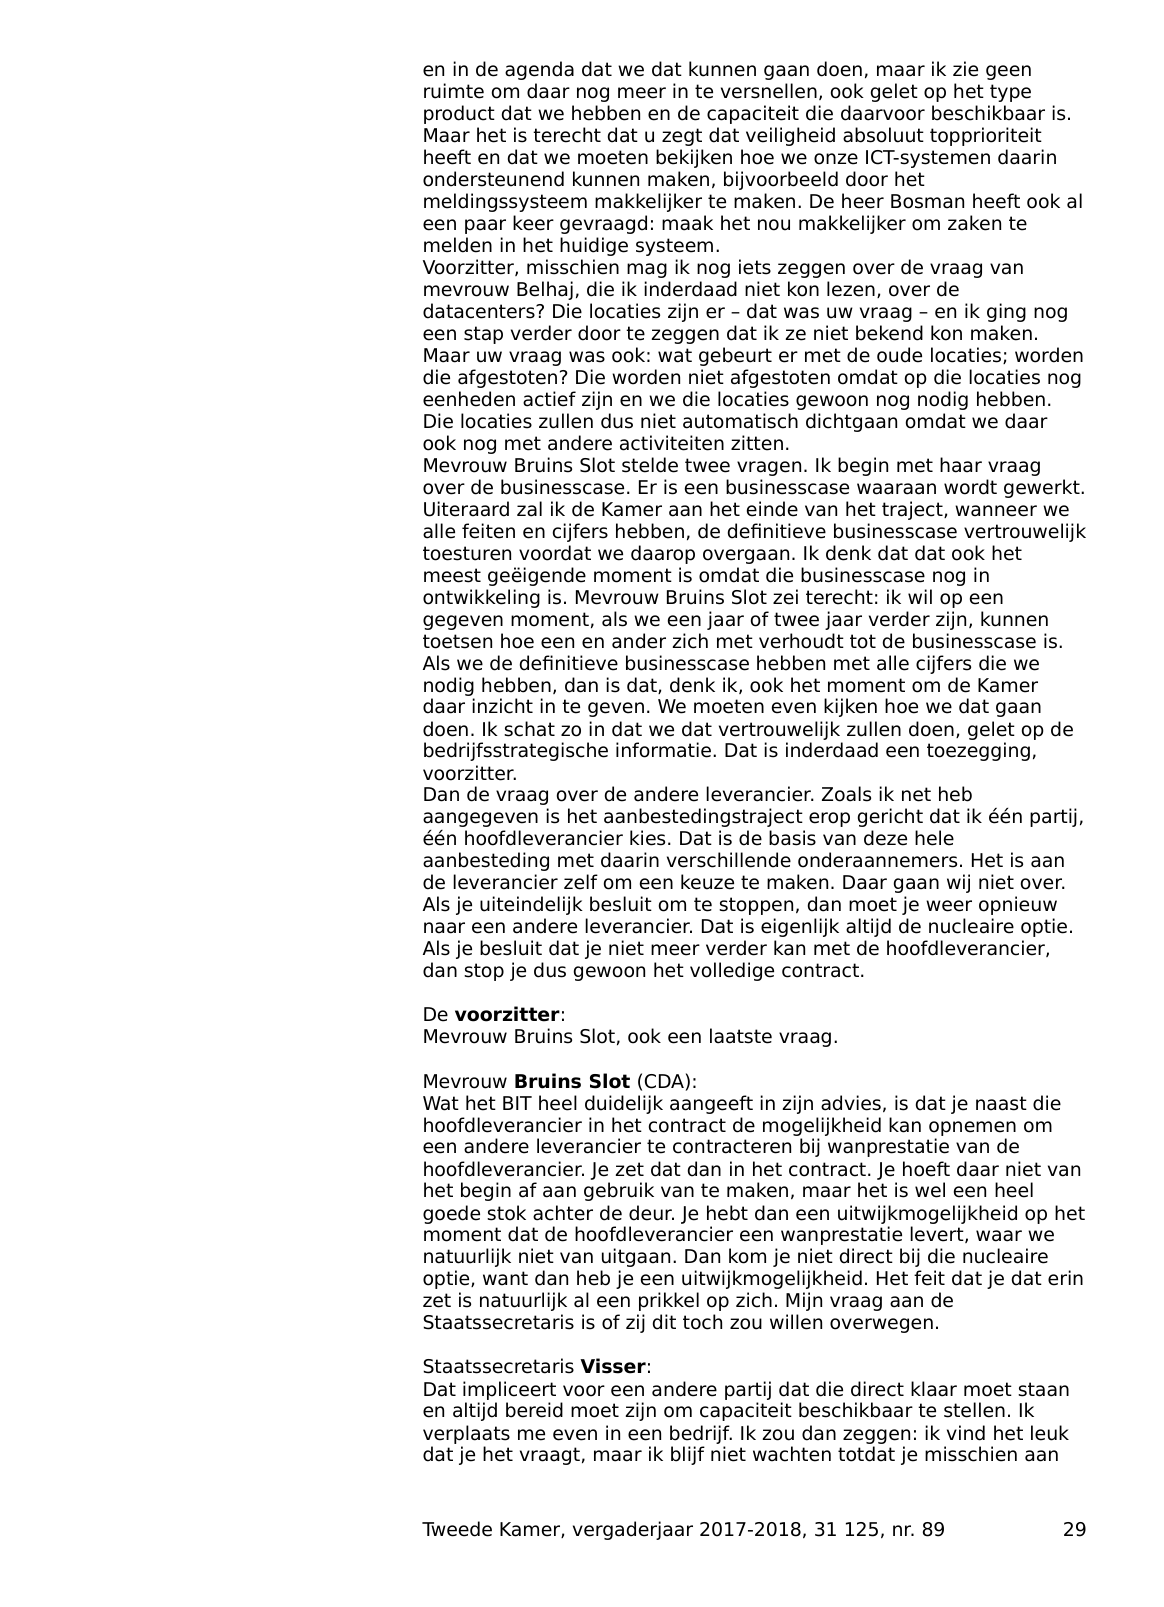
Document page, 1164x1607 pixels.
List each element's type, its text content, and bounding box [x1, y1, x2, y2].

text Dan de vraag over de andere leverancier. Zoals ik net heb aangegeven is het aanbestedingstraject erop gericht dat ik één partij, één hoofdleverancier kies. Dat is de basis van deze hele aanbesteding met daarin verschillende onderaannemers. Het is aan de leverancier zelf om een keuze te maken. Daar gaan wij niet over. Als je uiteindelijk besluit om te stoppen, dan moet je weer opnieuw naar een andere leverancier. Dat is eigenlijk altijd de nucleaire optie. Als je besluit dat je niet meer verder kan met de hoofdleverancier, dan stop je dus gewoon het volledige contract. [422, 784, 1087, 982]
text en in de agenda dat we dat kunnen gaan doen, maar ik zie geen ruimte om daar nog meer in te versnellen, ook gelet op het type product dat we hebben en de capaciteit die daarvoor beschikbaar is. Maar het is terecht dat u zegt dat veiligheid absoluut topprioriteit heeft en dat we moeten bekijken hoe we onze ICT-systemen daarin ondersteunend kunnen maken, bijvoorbeeld door het meldingssysteem makkelijker te maken. De heer Bosman heeft ook al een paar keer gevraagd: maak het nou makkelijker om zaken te melden in het huidige systeem. [422, 59, 1087, 257]
text Voorzitter, misschien mag ik nog iets zeggen over de vraag van mevrouw Belhaj, die ik inderdaad niet kon lezen, over de datacenters? Die locaties zijn er – dat was uw vraag – en ik ging nog een stap verder door te zeggen dat ik ze niet bekend kon maken. Maar uw vraag was ook: wat gebeurt er met de oude locaties; worden die afgestoten? Die worden niet afgestoten omdat op die locaties nog eenheden actief zijn en we die locaties gewoon nog nodig hebben. Die locaties zullen dus niet automatisch dichtgaan omdat we daar ook nog met andere activiteiten zitten. [422, 257, 1087, 455]
text De voorzitter: [422, 1004, 1087, 1026]
text Wat het BIT heel duidelijk aangeeft in zijn advies, is dat je naast die hoofdleverancier in het contract de mogelijkheid kan opnemen om een andere leverancier te contracteren bij wanprestatie van de hoofdleverancier. Je zet dat dan in het contract. Je hoeft daar niet van het begin af aan gebruik van te maken, maar het is wel een heel goede stok achter de deur. Je hebt dan een uitwijkmogelijkheid op het moment dat de hoofdleverancier een wanprestatie levert, waar we natuurlijk niet van uitgaan. Dan kom je niet direct bij die nucleaire optie, want dan heb je een uitwijkmogelijkheid. Het feit dat je dat erin zet is natuurlijk al een prikkel op zich. Mijn vraag aan de Staatssecretaris is of zij dit toch zou willen overwegen. [422, 1092, 1087, 1334]
text Dat impliceert voor een andere partij dat die direct klaar moet staan en altijd bereid moet zijn om capaciteit beschikbaar te stellen. Ik verplaats me even in een bedrijf. Ik zou dan zeggen: ik vind het leuk dat je het vraagt, maar ik blijf niet wachten totdat je misschien aan [422, 1378, 1087, 1466]
text Staatssecretaris Visser: [422, 1356, 1087, 1378]
text Mevrouw Bruins Slot, ook een laatste vraag. [422, 1026, 1087, 1048]
text Mevrouw Bruins Slot stelde twee vragen. Ik begin met haar vraag over de businesscase. Er is een businesscase waaraan wordt gewerkt. Uiteraard zal ik de Kamer aan het einde van het traject, wanneer we alle feiten en cijfers hebben, de definitieve businesscase vertrouwelijk toesturen voordat we daarop overgaan. Ik denk dat dat ook het meest geëigende moment is omdat die businesscase nog in ontwikkeling is. Mevrouw Bruins Slot zei terecht: ik wil op een gegeven moment, als we een jaar of twee jaar verder zijn, kunnen toetsen hoe een en ander zich met verhoudt tot de businesscase is. Als we de definitieve businesscase hebben met alle cijfers die we nodig hebben, dan is dat, denk ik, ook het moment om de Kamer daar inzicht in te geven. We moeten even kijken hoe we dat gaan doen. Ik schat zo in dat we dat vertrouwelijk zullen doen, gelet op de bedrijfsstrategische informatie. Dat is inderdaad een toezegging, voorzitter. [422, 455, 1087, 784]
text Mevrouw Bruins Slot (CDA): [422, 1071, 1087, 1092]
